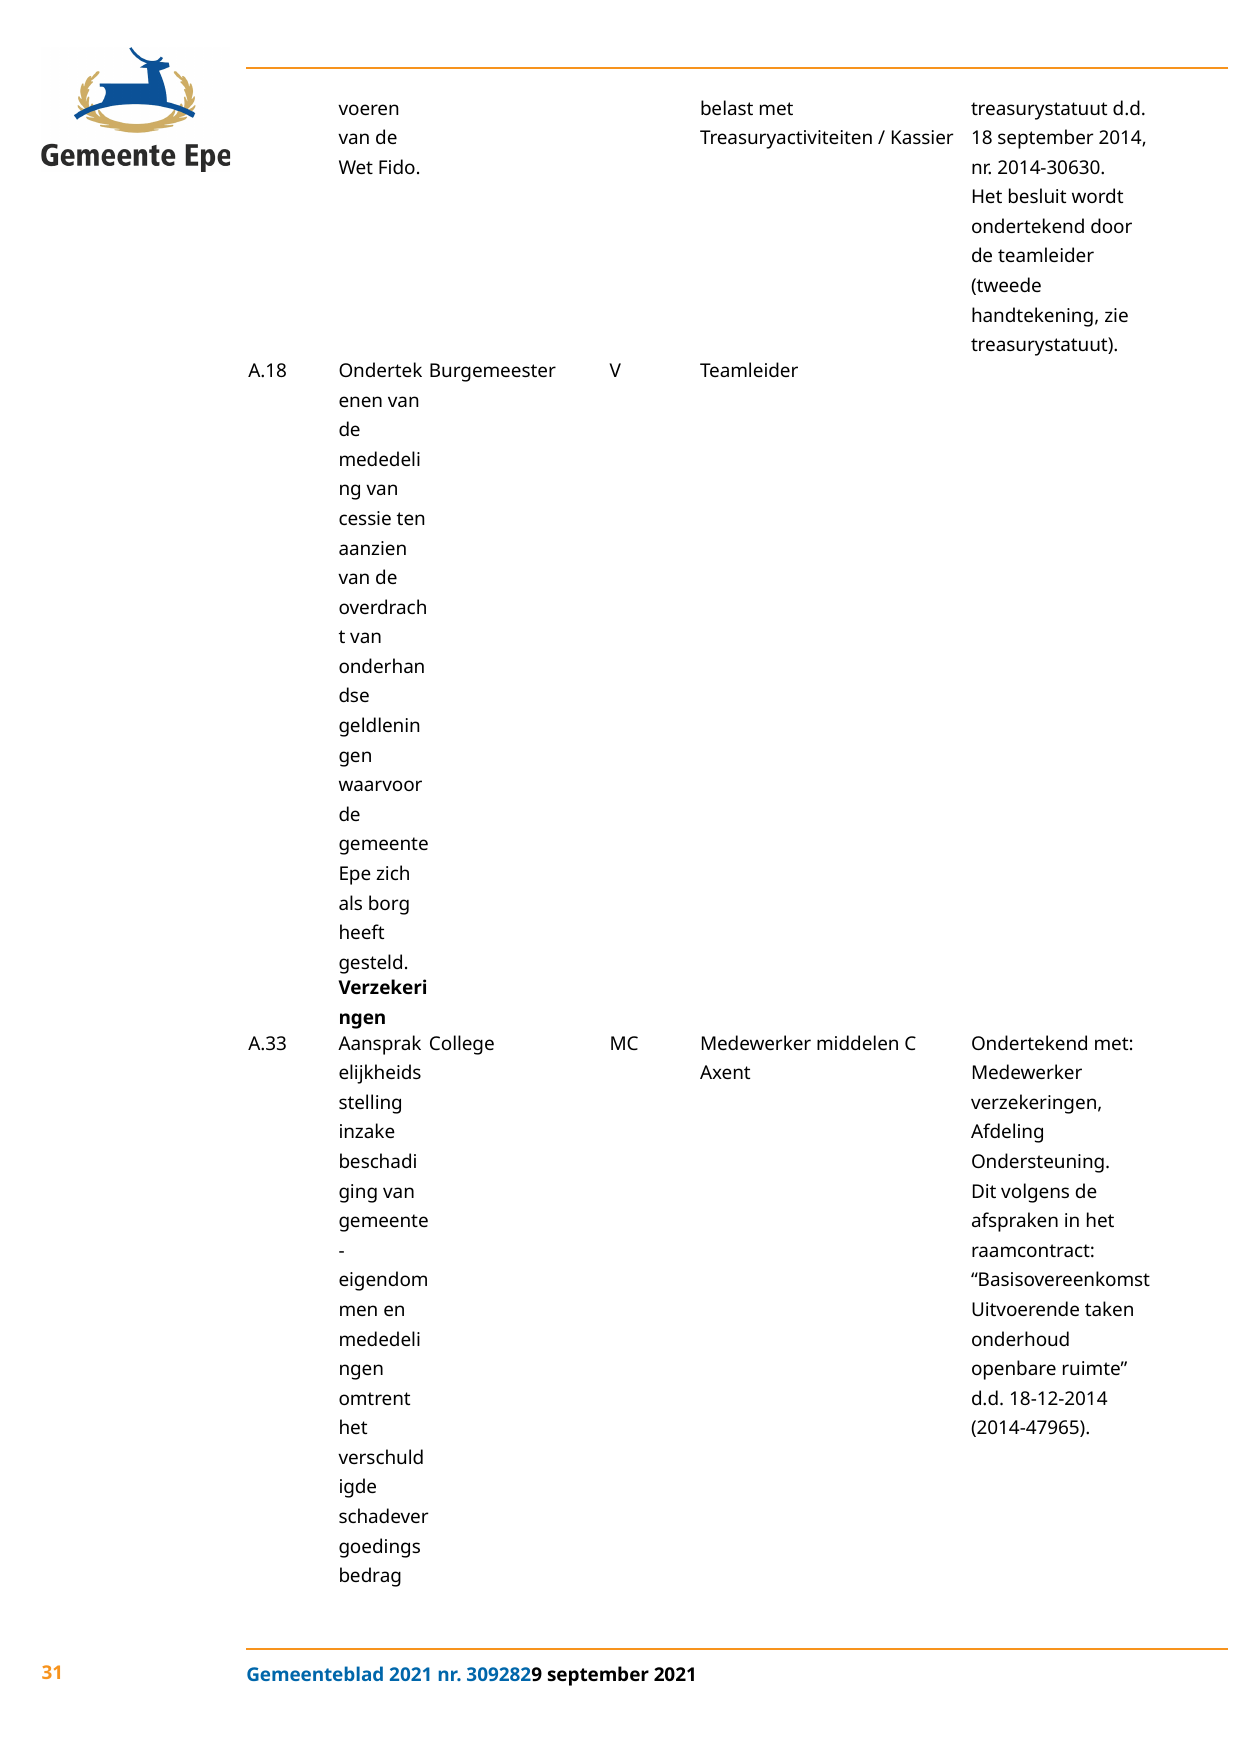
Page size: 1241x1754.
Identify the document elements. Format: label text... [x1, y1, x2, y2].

table_cell voeren van de Wet Fido. [338, 95, 429, 357]
table_cell MC [609, 1030, 700, 1588]
picture [41, 47, 231, 172]
table_cell Ondertekenen van de mededeling van cessie ten aanzien van de overdracht van onderhandse geldleningen waarvoor de gemeente Epe zich als borg heeft gesteld. [338, 357, 429, 974]
table_cell belast met Treasuryactiviteiten / Kassier [700, 95, 971, 357]
table_cell Verzekeringen [338, 975, 429, 1030]
table_cell [609, 95, 700, 357]
table_cell [248, 975, 338, 1030]
table_cell V [609, 357, 700, 974]
table_cell treasurystatuut d.d. 18 september 2014, nr. 2014-30630. Het besluit wordt ondertekend door de teamleider (tweede handtekening, zie treasurystatuut). [971, 95, 1152, 357]
table_cell [971, 357, 1152, 974]
table_cell [609, 975, 700, 1030]
table_cell A.33 [248, 1030, 338, 1588]
table_cell [700, 975, 971, 1030]
table_cell A.18 [248, 357, 338, 974]
table_cell [248, 95, 338, 357]
table_cell Medewerker middelen C Axent [700, 1030, 971, 1588]
table_cell [429, 975, 609, 1030]
table_cell Teamleider [700, 357, 971, 974]
table_cell [971, 975, 1152, 1030]
table_cell Aansprakelijkheidsstelling inzake beschadiging van gemeente-eigendommen en mededelingen omtrent het verschuldigde schadevergoedingsbedrag [338, 1030, 429, 1588]
table_cell Burgemeester [429, 357, 609, 974]
table_cell [429, 95, 609, 357]
table_cell College [429, 1030, 609, 1588]
table_cell Ondertekend met: Medewerker verzekeringen, Afdeling Ondersteuning. Dit volgens de afspraken in het raamcontract: “Basisovereenkomst Uitvoerende taken onderhoud openbare ruimte” d.d. 18-12-2014 (2014-47965). [971, 1030, 1152, 1588]
